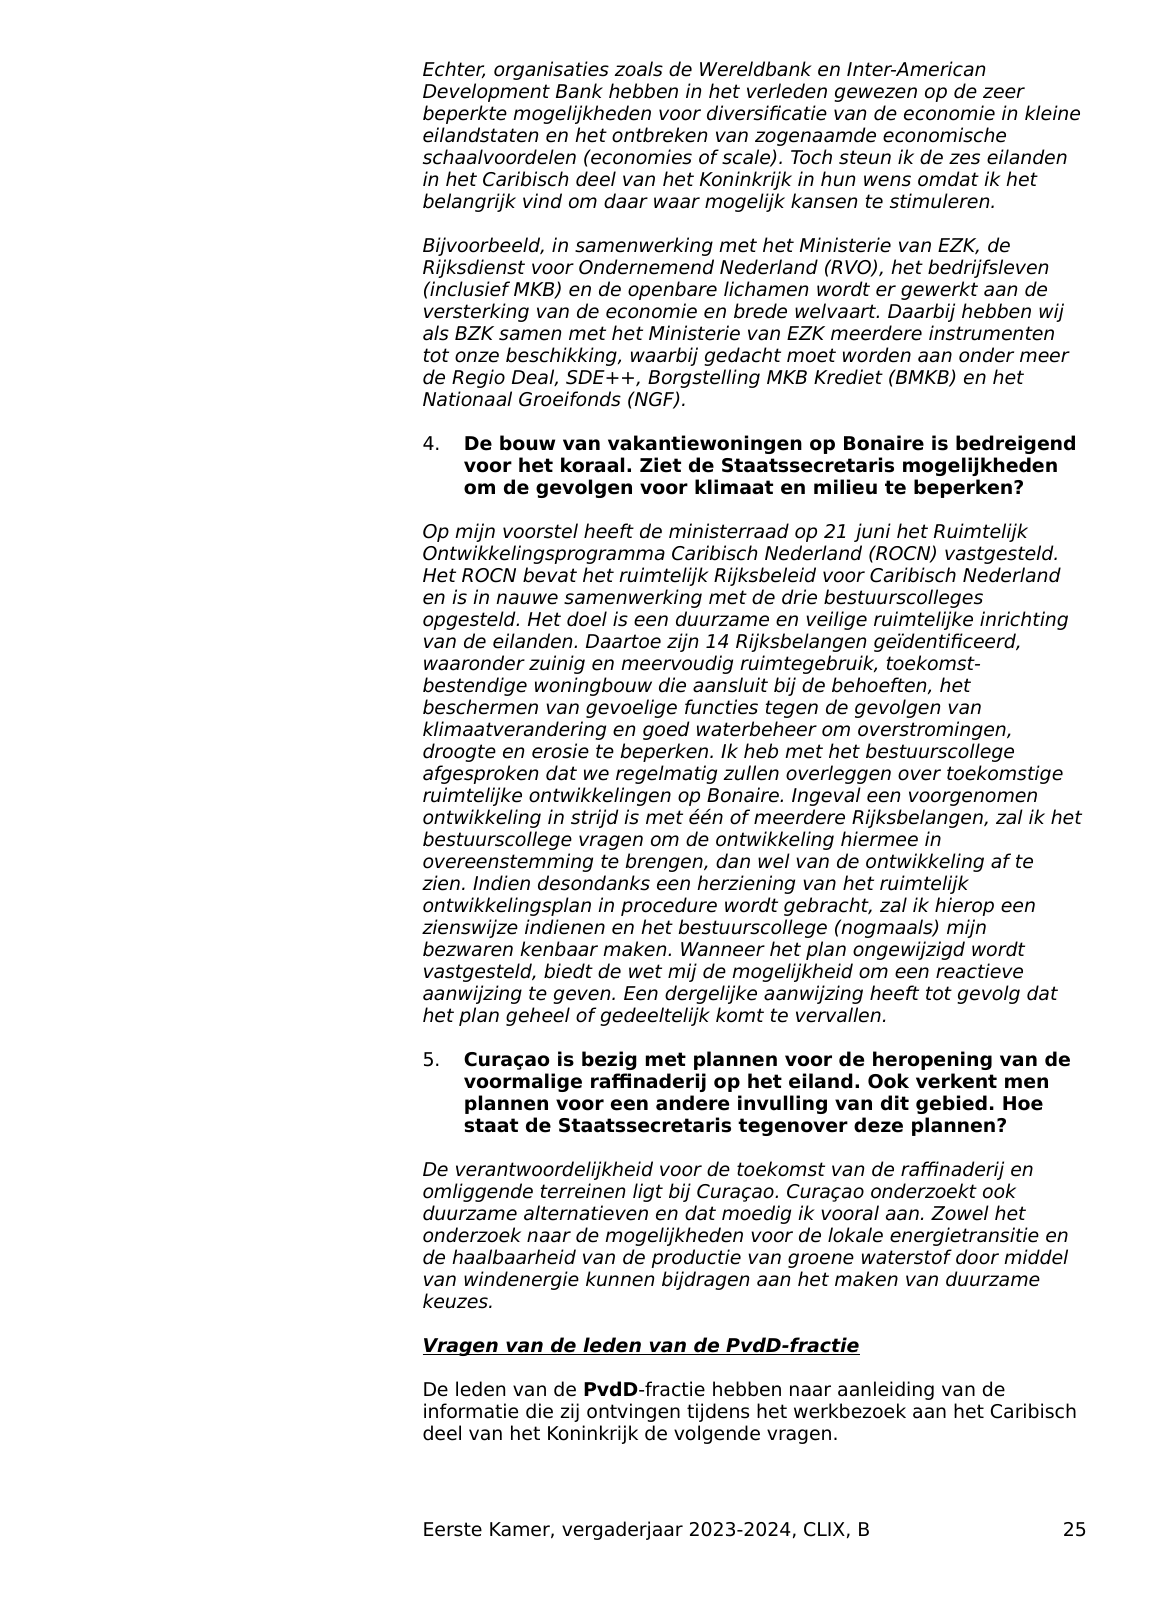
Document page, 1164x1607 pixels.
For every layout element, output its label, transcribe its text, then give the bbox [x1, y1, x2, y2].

text 4. De bouw van vakantiewoningen op Bonaire is bedreigend voor het koraal. Ziet de Staatssecretaris mogelijkheden om de gevolgen voor klimaat en milieu te beperken? [422, 433, 1087, 499]
text Echter, organisaties zoals de Wereldbank en Inter-American Development Bank hebben in het verleden gewezen op de zeer beperkte mogelijkheden voor diversificatie van de economie in kleine eilandstaten en het ontbreken van zogenaamde economische schaalvoordelen (economies of scale). Toch steun ik de zes eilanden in het Caribisch deel van het Koninkrijk in hun wens omdat ik het belangrijk vind om daar waar mogelijk kansen te stimuleren. [422, 59, 1087, 213]
text De leden van de PvdD-fractie hebben naar aanleiding van de informatie die zij ontvingen tijdens het werkbezoek aan het Caribisch deel van het Koninkrijk de volgende vragen. [422, 1379, 1087, 1445]
text 5. Curaçao is bezig met plannen voor de heropening van de voormalige raffinaderij op het eiland. Ook verkent men plannen voor een andere invulling van dit gebied. Hoe staat de Staatssecretaris tegenover deze plannen? [422, 1049, 1087, 1137]
text De verantwoordelijkheid voor de toekomst van de raffinaderij en omliggende terreinen ligt bij Curaçao. Curaçao onderzoekt ook duurzame alternatieven en dat moedig ik vooral aan. Zowel het onderzoek naar de mogelijkheden voor de lokale energietransitie en de haalbaarheid van de productie van groene waterstof door middel van windenergie kunnen bijdragen aan het maken van duurzame keuzes. [422, 1159, 1087, 1313]
subtitle Vragen van de leden van de PvdD-fractie [422, 1335, 1087, 1357]
text Bijvoorbeeld, in samenwerking met het Ministerie van EZK, de Rijksdienst voor Ondernemend Nederland (RVO), het bedrijfsleven (inclusief MKB) en de openbare lichamen wordt er gewerkt aan de versterking van de economie en brede welvaart. Daarbij hebben wij als BZK samen met het Ministerie van EZK meerdere instrumenten tot onze beschikking, waarbij gedacht moet worden aan onder meer de Regio Deal, SDE++, Borgstelling MKB Krediet (BMKB) en het Nationaal Groeifonds (NGF). [422, 235, 1087, 411]
text Op mijn voorstel heeft de ministerraad op 21 juni het Ruimtelijk Ontwikkelingsprogramma Caribisch Nederland (ROCN) vastgesteld. Het ROCN bevat het ruimtelijk Rijksbeleid voor Caribisch Nederland en is in nauwe samenwerking met de drie bestuurscolleges opgesteld. Het doel is een duurzame en veilige ruimtelijke inrichting van de eilanden. Daartoe zijn 14 Rijksbelangen geïdentificeerd, waaronder zuinig en meervoudig ruimtegebruik, toekomst-bestendige woningbouw die aansluit bij de behoeften, het beschermen van gevoelige functies tegen de gevolgen van klimaatverandering en goed waterbeheer om overstromingen, droogte en erosie te beperken. Ik heb met het bestuurscollege afgesproken dat we regelmatig zullen overleggen over toekomstige ruimtelijke ontwikkelingen op Bonaire. Ingeval een voorgenomen ontwikkeling in strijd is met één of meerdere Rijksbelangen, zal ik het bestuurscollege vragen om de ontwikkeling hiermee in overeenstemming te brengen, dan wel van de ontwikkeling af te zien. Indien desondanks een herziening van het ruimtelijk ontwikkelingsplan in procedure wordt gebracht, zal ik hierop een zienswijze indienen en het bestuurscollege (nogmaals) mijn bezwaren kenbaar maken. Wanneer het plan ongewijzigd wordt vastgesteld, biedt de wet mij de mogelijkheid om een reactieve aanwijzing te geven. Een dergelijke aanwijzing heeft tot gevolg dat het plan geheel of gedeeltelijk komt te vervallen. [422, 521, 1087, 1027]
